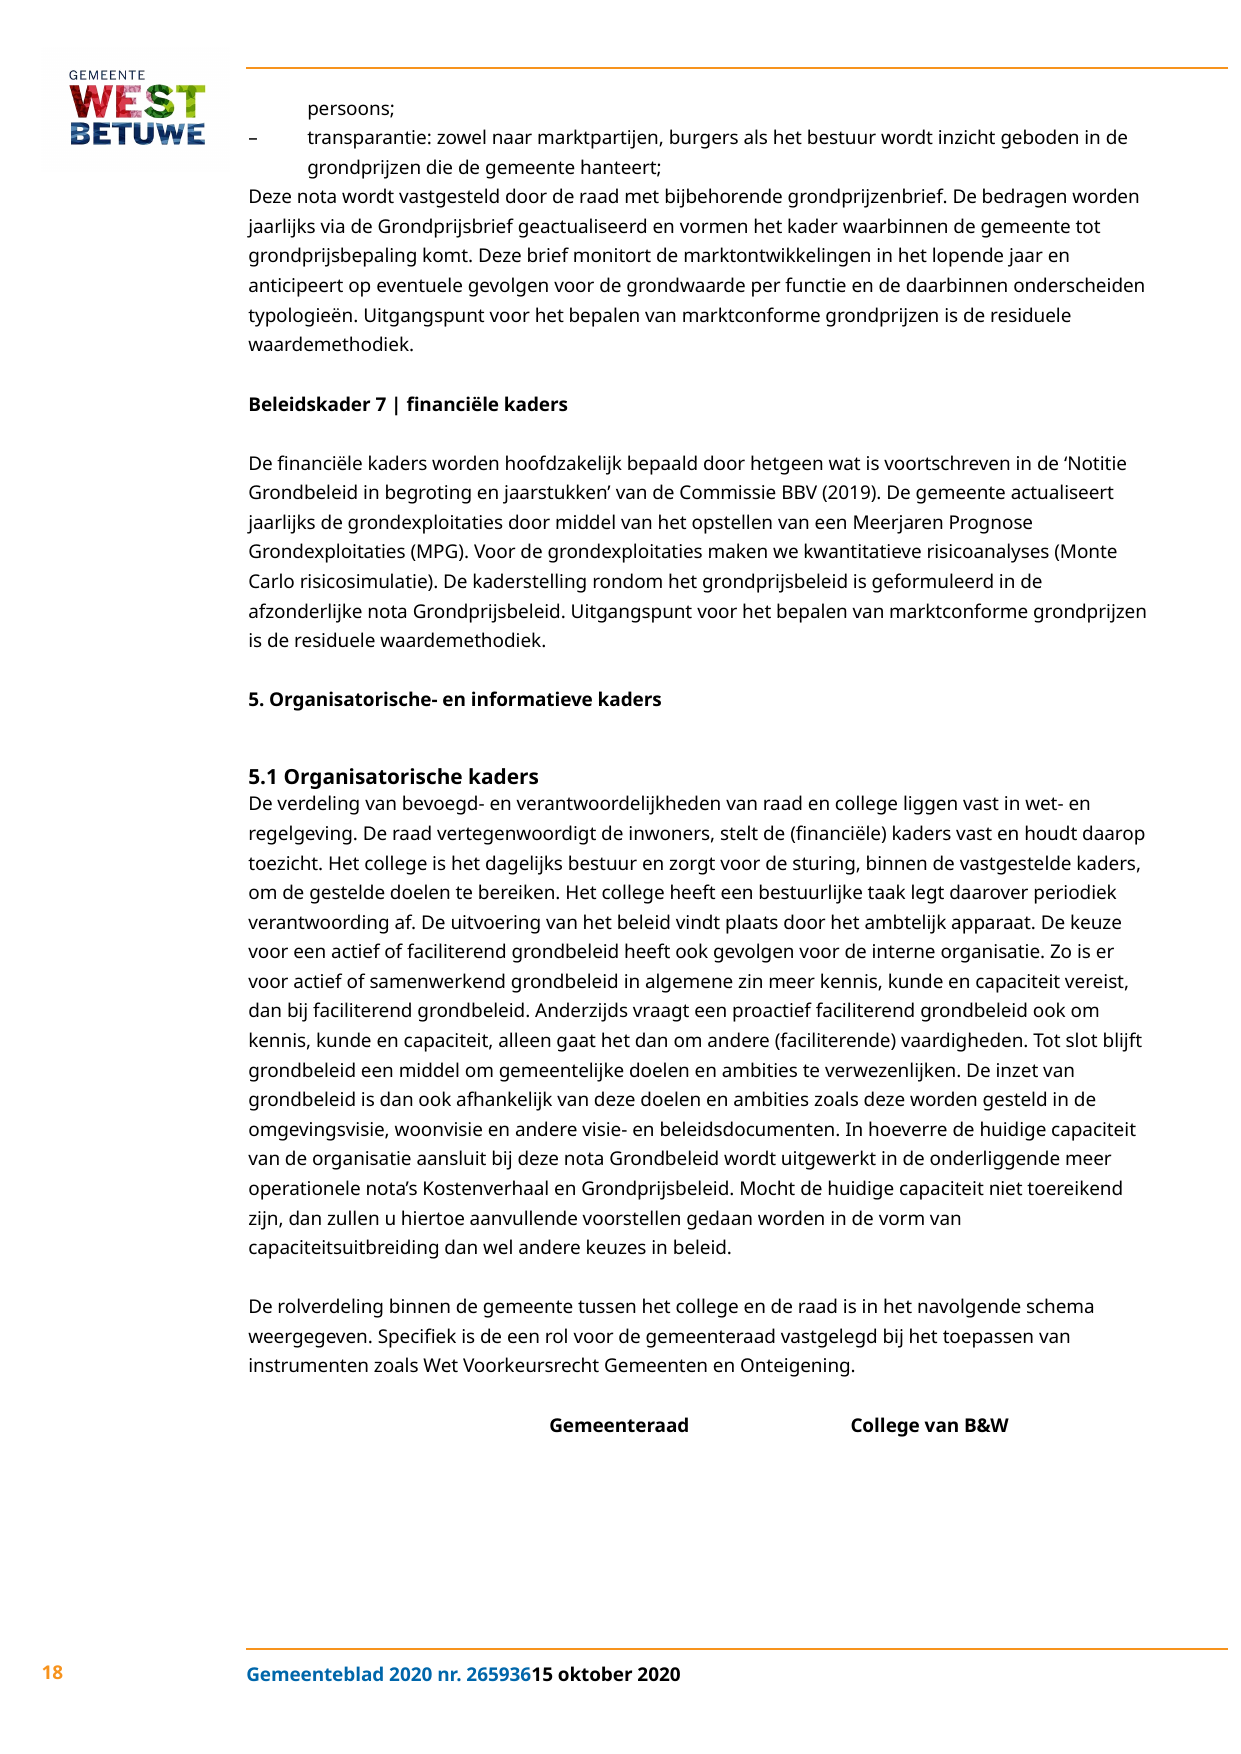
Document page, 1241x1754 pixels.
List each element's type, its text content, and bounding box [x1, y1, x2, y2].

table_header Gemeenteraad [549, 1412, 850, 1438]
text 5. Organisatorische- en informatieve kaders [248, 686, 1152, 712]
table_header [248, 1412, 549, 1438]
list transparantie: zowel naar marktpartijen, burgers als het bestuur wordt inzicht geboden in de grondprijzen die de gemeente hanteert; [248, 124, 1152, 180]
text Deze nota wordt vastgesteld door de raad met bijbehorende grondprijzenbrief. De bedragen worden jaarlijks via de Grondprijsbrief geactualiseerd en vormen het kader waarbinnen de gemeente tot grondprijsbepaling komt. Deze brief monitort de marktontwikkelingen in het lopende jaar en anticipeert op eventuele gevolgen voor de grondwaarde per functie en de daarbinnen onderscheiden typologieën. Uitgangspunt voor het bepalen van marktconforme grondprijzen is de residuele waardemethodiek. [248, 183, 1152, 357]
text 5.1 Organisatorische kaders [248, 762, 1152, 791]
list persoons; [248, 95, 1152, 121]
picture [41, 47, 231, 172]
text De verdeling van bevoegd- en verantwoordelijkheden van raad en college liggen vast in wet- en regelgeving. De raad vertegenwoordigt de inwoners, stelt de (financiële) kaders vast en houdt daarop toezicht. Het college is het dagelijks bestuur en zorgt voor de sturing, binnen de vastgestelde kaders, om de gestelde doelen te bereiken. Het college heeft een bestuurlijke taak legt daarover periodiek verantwoording af. De uitvoering van het beleid vindt plaats door het ambtelijk apparaat. De keuze voor een actief of faciliterend grondbeleid heeft ook gevolgen voor de interne organisatie. Zo is er voor actief of samenwerkend grondbeleid in algemene zin meer kennis, kunde en capaciteit vereist, dan bij faciliterend grondbeleid. Anderzijds vraagt een proactief faciliterend grondbeleid ook om kennis, kunde en capaciteit, alleen gaat het dan om andere (faciliterende) vaardigheden. Tot slot blijft grondbeleid een middel om gemeentelijke doelen en ambities te verwezenlijken. De inzet van grondbeleid is dan ook afhankelijk van deze doelen en ambities zoals deze worden gesteld in de omgevingsvisie, woonvisie en andere visie- en beleidsdocumenten. In hoeverre de huidige capaciteit van de organisatie aansluit bij deze nota Grondbeleid wordt uitgewerkt in de onderliggende meer operationele nota’s Kostenverhaal en Grondprijsbeleid. Mocht de huidige capaciteit niet toereikend zijn, dan zullen u hiertoe aanvullende voorstellen gedaan worden in de vorm van capaciteitsuitbreiding dan wel andere keuzes in beleid. [248, 791, 1152, 1260]
text De rolverdeling binnen de gemeente tussen het college en de raad is in het navolgende schema weergegeven. Specifiek is de een rol voor de gemeenteraad vastgelegd bij het toepassen van instrumenten zoals Wet Voorkeursrecht Gemeenten en Onteigening. [248, 1293, 1152, 1378]
table_header Beleidskader 7 | financiële kaders De financiële kaders worden hoofdzakelijk bepaald door hetgeen wat is voortschreven in de ‘Notitie Grondbeleid in begroting en jaarstukken’ van de Commissie BBV (2019). De gemeente actualiseert jaarlijks de grondexploitaties door middel van het opstellen van een Meerjaren Prognose Grondexploitaties (MPG). Voor de grondexploitaties maken we kwantitatieve risicoanalyses (Monte Carlo risicosimulatie). De kaderstelling rondom het grondprijsbeleid is geformuleerd in de afzonderlijke nota Grondprijsbeleid. Uitgangspunt voor het bepalen van marktconforme grondprijzen is de residuele waardemethodiek. [248, 391, 1152, 653]
table_header College van B&W [850, 1412, 1152, 1438]
